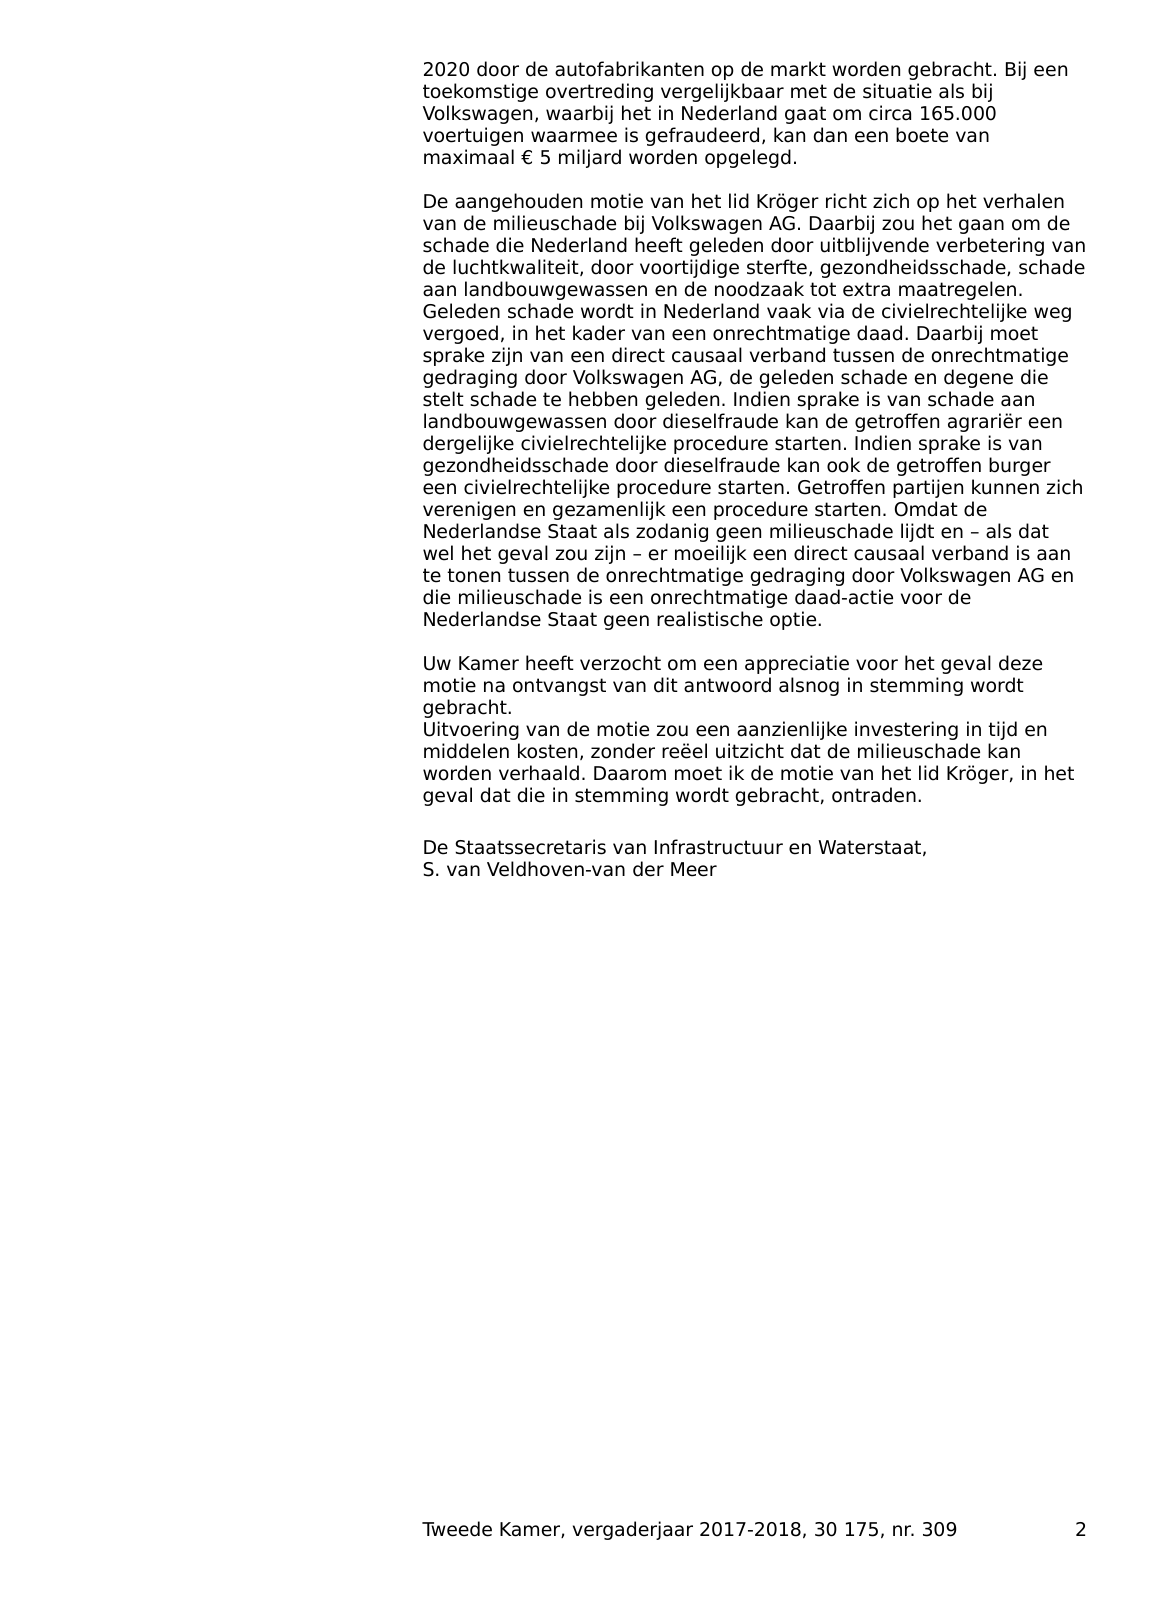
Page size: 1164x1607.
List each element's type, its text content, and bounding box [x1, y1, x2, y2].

text De Staatssecretaris van Infrastructuur en Waterstaat, S. van Veldhoven-van der Meer [422, 837, 1087, 881]
text 2020 door de autofabrikanten op de markt worden gebracht. Bij een toekomstige overtreding vergelijkbaar met de situatie als bij Volkswagen, waarbij het in Nederland gaat om circa 165.000 voertuigen waarmee is gefraudeerd, kan dan een boete van maximaal € 5 miljard worden opgelegd. [422, 59, 1087, 169]
text Uitvoering van de motie zou een aanzienlijke investering in tijd en middelen kosten, zonder reëel uitzicht dat de milieuschade kan worden verhaald. Daarom moet ik de motie van het lid Kröger, in het geval dat die in stemming wordt gebracht, ontraden. [422, 719, 1087, 807]
text De aangehouden motie van het lid Kröger richt zich op het verhalen van de milieuschade bij Volkswagen AG. Daarbij zou het gaan om de schade die Nederland heeft geleden door uitblijvende verbetering van de luchtkwaliteit, door voortijdige sterfte, gezondheidsschade, schade aan landbouwgewassen en de noodzaak tot extra maatregelen. Geleden schade wordt in Nederland vaak via de civielrechtelijke weg vergoed, in het kader van een onrechtmatige daad. Daarbij moet sprake zijn van een direct causaal verband tussen de onrechtmatige gedraging door Volkswagen AG, de geleden schade en degene die stelt schade te hebben geleden. Indien sprake is van schade aan landbouwgewassen door dieselfraude kan de getroffen agrariër een dergelijke civielrechtelijke procedure starten. Indien sprake is van gezondheidsschade door dieselfraude kan ook de getroffen burger een civielrechtelijke procedure starten. Getroffen partijen kunnen zich verenigen en gezamenlijk een procedure starten. Omdat de Nederlandse Staat als zodanig geen milieuschade lijdt en – als dat wel het geval zou zijn – er moeilijk een direct causaal verband is aan te tonen tussen de onrechtmatige gedraging door Volkswagen AG en die milieuschade is een onrechtmatige daad-actie voor de Nederlandse Staat geen realistische optie. [422, 191, 1087, 631]
text Uw Kamer heeft verzocht om een appreciatie voor het geval deze motie na ontvangst van dit antwoord alsnog in stemming wordt gebracht. [422, 653, 1087, 719]
